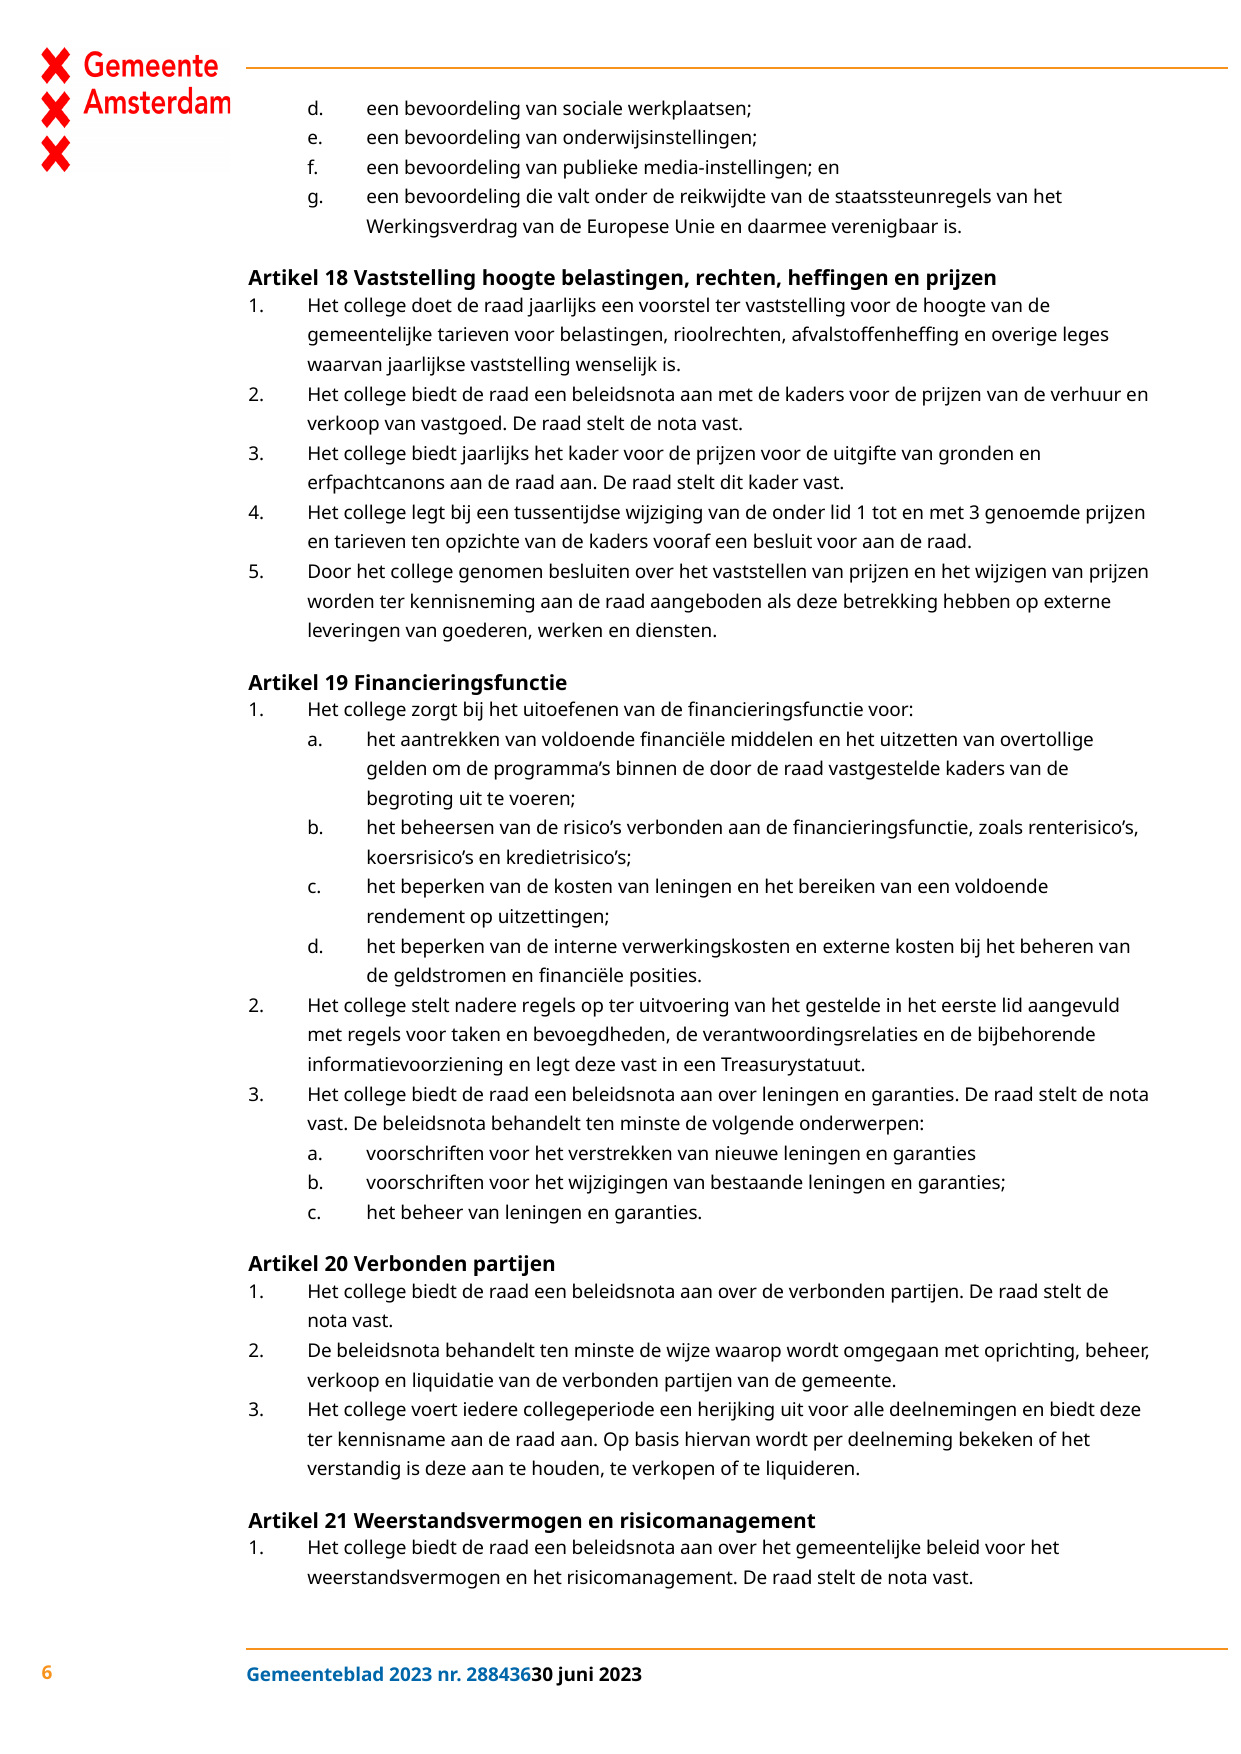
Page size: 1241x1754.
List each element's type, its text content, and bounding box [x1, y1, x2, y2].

list voorschriften voor het wijzigingen van bestaande leningen en garanties; [307, 1169, 1152, 1195]
list Het college biedt de raad een beleidsnota aan over de verbonden partijen. De raad stelt de nota vast. [248, 1278, 1152, 1333]
list Het college voert iedere collegeperiode een herijking uit voor alle deelnemingen en biedt deze ter kennisname aan de raad aan. Op basis hiervan wordt per deelneming bekeken of het verstandig is deze aan te houden, te verkopen of te liquideren. [248, 1396, 1152, 1481]
text Artikel 21 Weerstandsvermogen en risicomanagement [248, 1506, 1152, 1534]
list het beperken van de interne verwerkingskosten en externe kosten bij het beheren van de geldstromen en financiële posities. [307, 933, 1152, 988]
list Het college doet de raad jaarlijks een voorstel ter vaststelling voor de hoogte van de gemeentelijke tarieven voor belastingen, rioolrechten, afvalstoffenheffing en overige leges waarvan jaarlijkse vaststelling wenselijk is. [248, 292, 1152, 377]
list Door het college genomen besluiten over het vaststellen van prijzen en het wijzigen van prijzen worden ter kennisneming aan de raad aangeboden als deze betrekking hebben op externe leveringen van goederen, werken en diensten. [248, 558, 1152, 643]
list Het college biedt de raad een beleidsnota aan met de kaders voor de prijzen van de verhuur en verkoop van vastgoed. De raad stelt de nota vast. [248, 381, 1152, 436]
text Artikel 20 Verbonden partijen [248, 1249, 1152, 1278]
text Artikel 18 Vaststelling hoogte belastingen, rechten, heffingen en prijzen [248, 263, 1152, 292]
list Het college biedt de raad een beleidsnota aan over het gemeentelijke beleid voor het weerstandsvermogen en het risicomanagement. De raad stelt de nota vast. [248, 1534, 1152, 1590]
list het aantrekken van voldoende financiële middelen en het uitzetten van overtollige gelden om de programma’s binnen de door de raad vastgestelde kaders van de begroting uit te voeren; [307, 726, 1152, 811]
picture [41, 47, 231, 172]
list het beperken van de kosten van leningen en het bereiken van een voldoende rendement op uitzettingen; [307, 874, 1152, 929]
list voorschriften voor het verstrekken van nieuwe leningen en garanties [307, 1140, 1152, 1166]
list De beleidsnota behandelt ten minste de wijze waarop wordt omgegaan met oprichting, beheer, verkoop en liquidatie van de verbonden partijen van de gemeente. [248, 1337, 1152, 1392]
list het beheersen van de risico’s verbonden aan de financieringsfunctie, zoals renterisico’s, koersrisico’s en kredietrisico’s; [307, 814, 1152, 870]
list een bevoordeling die valt onder de reikwijdte van de staatssteunregels van het Werkingsverdrag van de Europese Unie en daarmee verenigbaar is. [307, 183, 1152, 239]
list een bevoordeling van sociale werkplaatsen; [307, 95, 1152, 121]
list Het college biedt de raad een beleidsnota aan over leningen en garanties. De raad stelt de nota vast. De beleidsnota behandelt ten minste de volgende onderwerpen: [248, 1081, 1152, 1136]
list Het college biedt jaarlijks het kader voor de prijzen voor de uitgifte van gronden en erfpachtcanons aan de raad aan. De raad stelt dit kader vast. [248, 440, 1152, 495]
list Het college stelt nadere regels op ter uitvoering van het gestelde in het eerste lid aangevuld met regels voor taken en bevoegdheden, de verantwoordingsrelaties en de bijbehorende informatievoorziening en legt deze vast in een Treasurystatuut. [248, 992, 1152, 1077]
text Artikel 19 Financieringsfunctie [248, 668, 1152, 696]
list Het college legt bij een tussentijdse wijziging van de onder lid 1 tot en met 3 genoemde prijzen en tarieven ten opzichte van de kaders vooraf een besluit voor aan de raad. [248, 499, 1152, 554]
list het beheer van leningen en garanties. [307, 1199, 1152, 1225]
list Het college zorgt bij het uitoefenen van de financieringsfunctie voor: [248, 696, 1152, 722]
list een bevoordeling van publieke media-instellingen; en [307, 154, 1152, 180]
list een bevoordeling van onderwijsinstellingen; [307, 124, 1152, 150]
